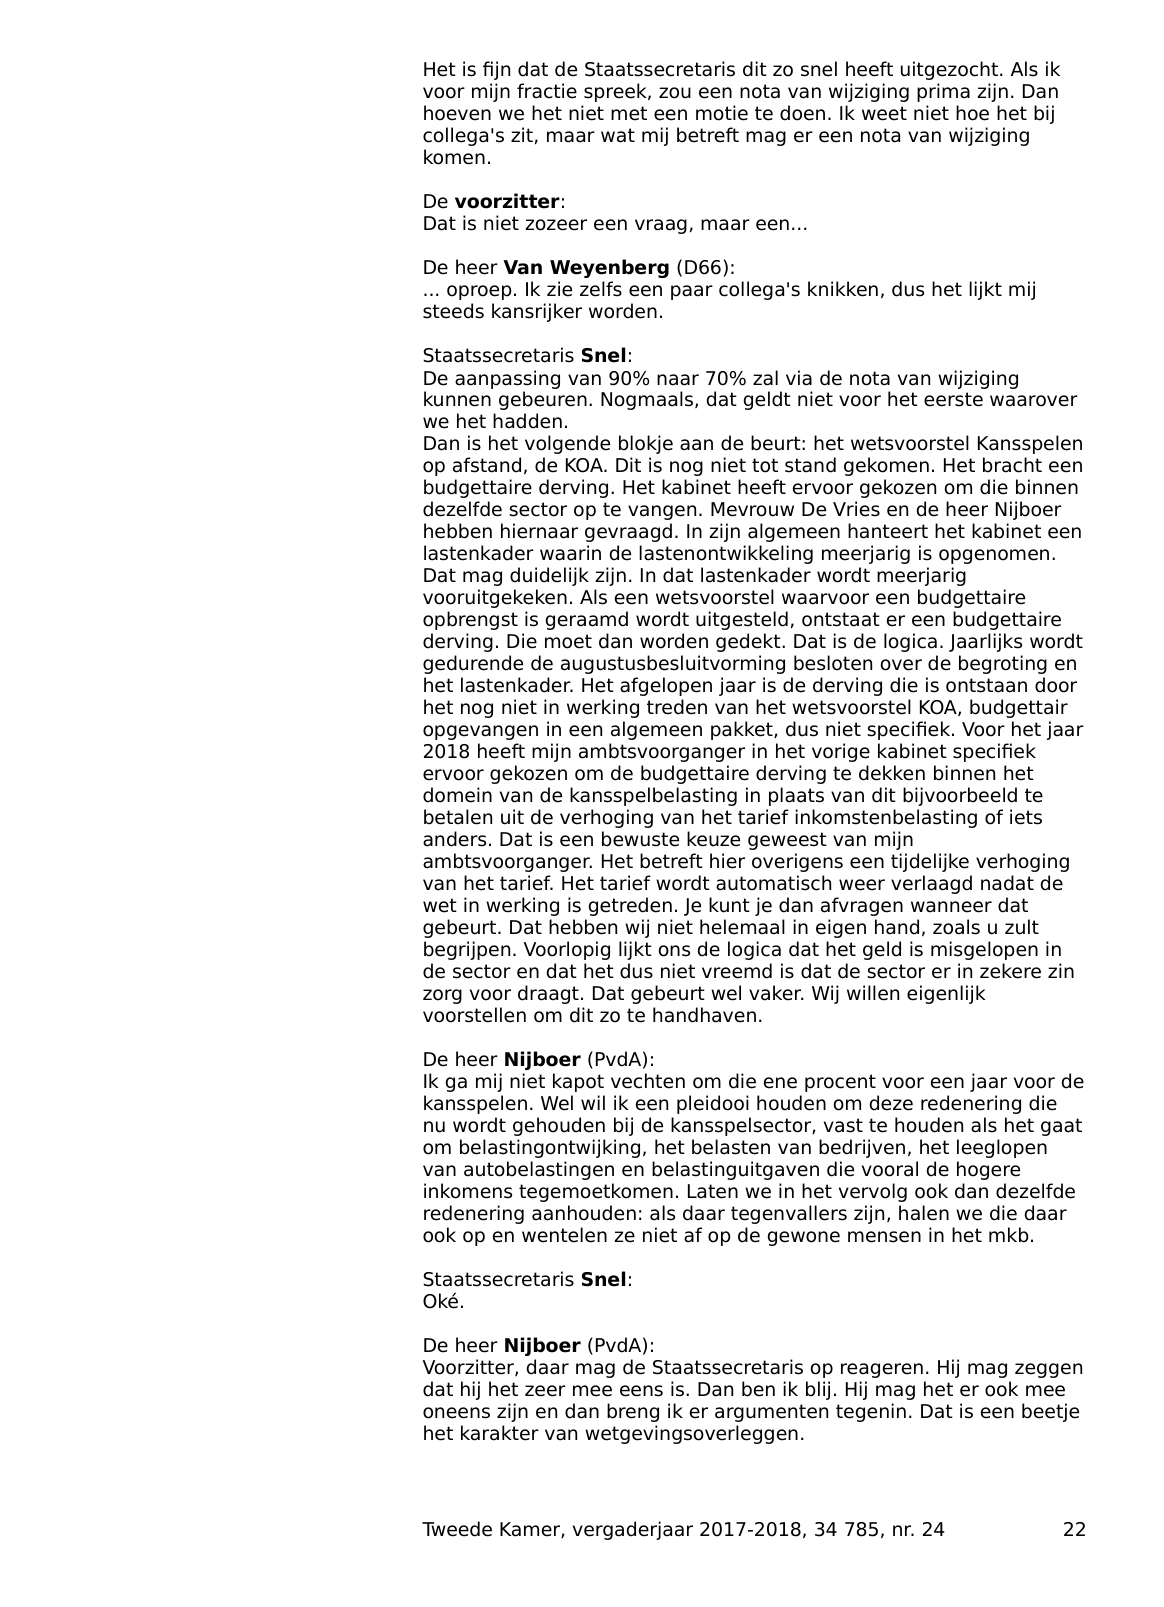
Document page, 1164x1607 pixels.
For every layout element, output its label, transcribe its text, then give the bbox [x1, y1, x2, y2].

text Ik ga mij niet kapot vechten om die ene procent voor een jaar voor de kansspelen. Wel wil ik een pleidooi houden om deze redenering die nu wordt gehouden bij de kansspelsector, vast te houden als het gaat om belastingontwijking, het belasten van bedrijven, het leeglopen van autobelastingen en belastinguitgaven die vooral de hogere inkomens tegemoetkomen. Laten we in het vervolg ook dan dezelfde redenering aanhouden: als daar tegenvallers zijn, halen we die daar ook op en wentelen ze niet af op de gewone mensen in het mkb. [422, 1071, 1087, 1247]
text Het is fijn dat de Staatssecretaris dit zo snel heeft uitgezocht. Als ik voor mijn fractie spreek, zou een nota van wijziging prima zijn. Dan hoeven we het niet met een motie te doen. Ik weet niet hoe het bij collega's zit, maar wat mij betreft mag er een nota van wijziging komen. [422, 59, 1087, 169]
text Dat is niet zozeer een vraag, maar een... [422, 213, 1087, 235]
text De heer Nijboer (PvdA): [422, 1049, 1087, 1071]
text Staatssecretaris Snel: [422, 1269, 1087, 1291]
text Staatssecretaris Snel: [422, 345, 1087, 367]
text Oké. [422, 1291, 1087, 1313]
text De heer Nijboer (PvdA): [422, 1335, 1087, 1357]
text ... oproep. Ik zie zelfs een paar collega's knikken, dus het lijkt mij steeds kansrijker worden. [422, 279, 1087, 323]
text Dan is het volgende blokje aan de beurt: het wetsvoorstel Kansspelen op afstand, de KOA. Dit is nog niet tot stand gekomen. Het bracht een budgettaire derving. Het kabinet heeft ervoor gekozen om die binnen dezelfde sector op te vangen. Mevrouw De Vries en de heer Nijboer hebben hiernaar gevraagd. In zijn algemeen hanteert het kabinet een lastenkader waarin de lastenontwikkeling meerjarig is opgenomen. Dat mag duidelijk zijn. In dat lastenkader wordt meerjarig vooruitgekeken. Als een wetsvoorstel waarvoor een budgettaire opbrengst is geraamd wordt uitgesteld, ontstaat er een budgettaire derving. Die moet dan worden gedekt. Dat is de logica. Jaarlijks wordt gedurende de augustusbesluitvorming besloten over de begroting en het lastenkader. Het afgelopen jaar is de derving die is ontstaan door het nog niet in werking treden van het wetsvoorstel KOA, budgettair opgevangen in een algemeen pakket, dus niet specifiek. Voor het jaar 2018 heeft mijn ambtsvoorganger in het vorige kabinet specifiek ervoor gekozen om de budgettaire derving te dekken binnen het domein van de kansspelbelasting in plaats van dit bijvoorbeeld te betalen uit de verhoging van het tarief inkomstenbelasting of iets anders. Dat is een bewuste keuze geweest van mijn ambtsvoorganger. Het betreft hier overigens een tijdelijke verhoging van het tarief. Het tarief wordt automatisch weer verlaagd nadat de wet in werking is getreden. Je kunt je dan afvragen wanneer dat gebeurt. Dat hebben wij niet helemaal in eigen hand, zoals u zult begrijpen. Voorlopig lijkt ons de logica dat het geld is misgelopen in de sector en dat het dus niet vreemd is dat de sector er in zekere zin zorg voor draagt. Dat gebeurt wel vaker. Wij willen eigenlijk voorstellen om dit zo te handhaven. [422, 433, 1087, 1027]
text De voorzitter: [422, 191, 1087, 213]
text Voorzitter, daar mag de Staatssecretaris op reageren. Hij mag zeggen dat hij het zeer mee eens is. Dan ben ik blij. Hij mag het er ook mee oneens zijn en dan breng ik er argumenten tegenin. Dat is een beetje het karakter van wetgevingsoverleggen. [422, 1357, 1087, 1445]
text De heer Van Weyenberg (D66): [422, 257, 1087, 279]
text De aanpassing van 90% naar 70% zal via de nota van wijziging kunnen gebeuren. Nogmaals, dat geldt niet voor het eerste waarover we het hadden. [422, 367, 1087, 433]
